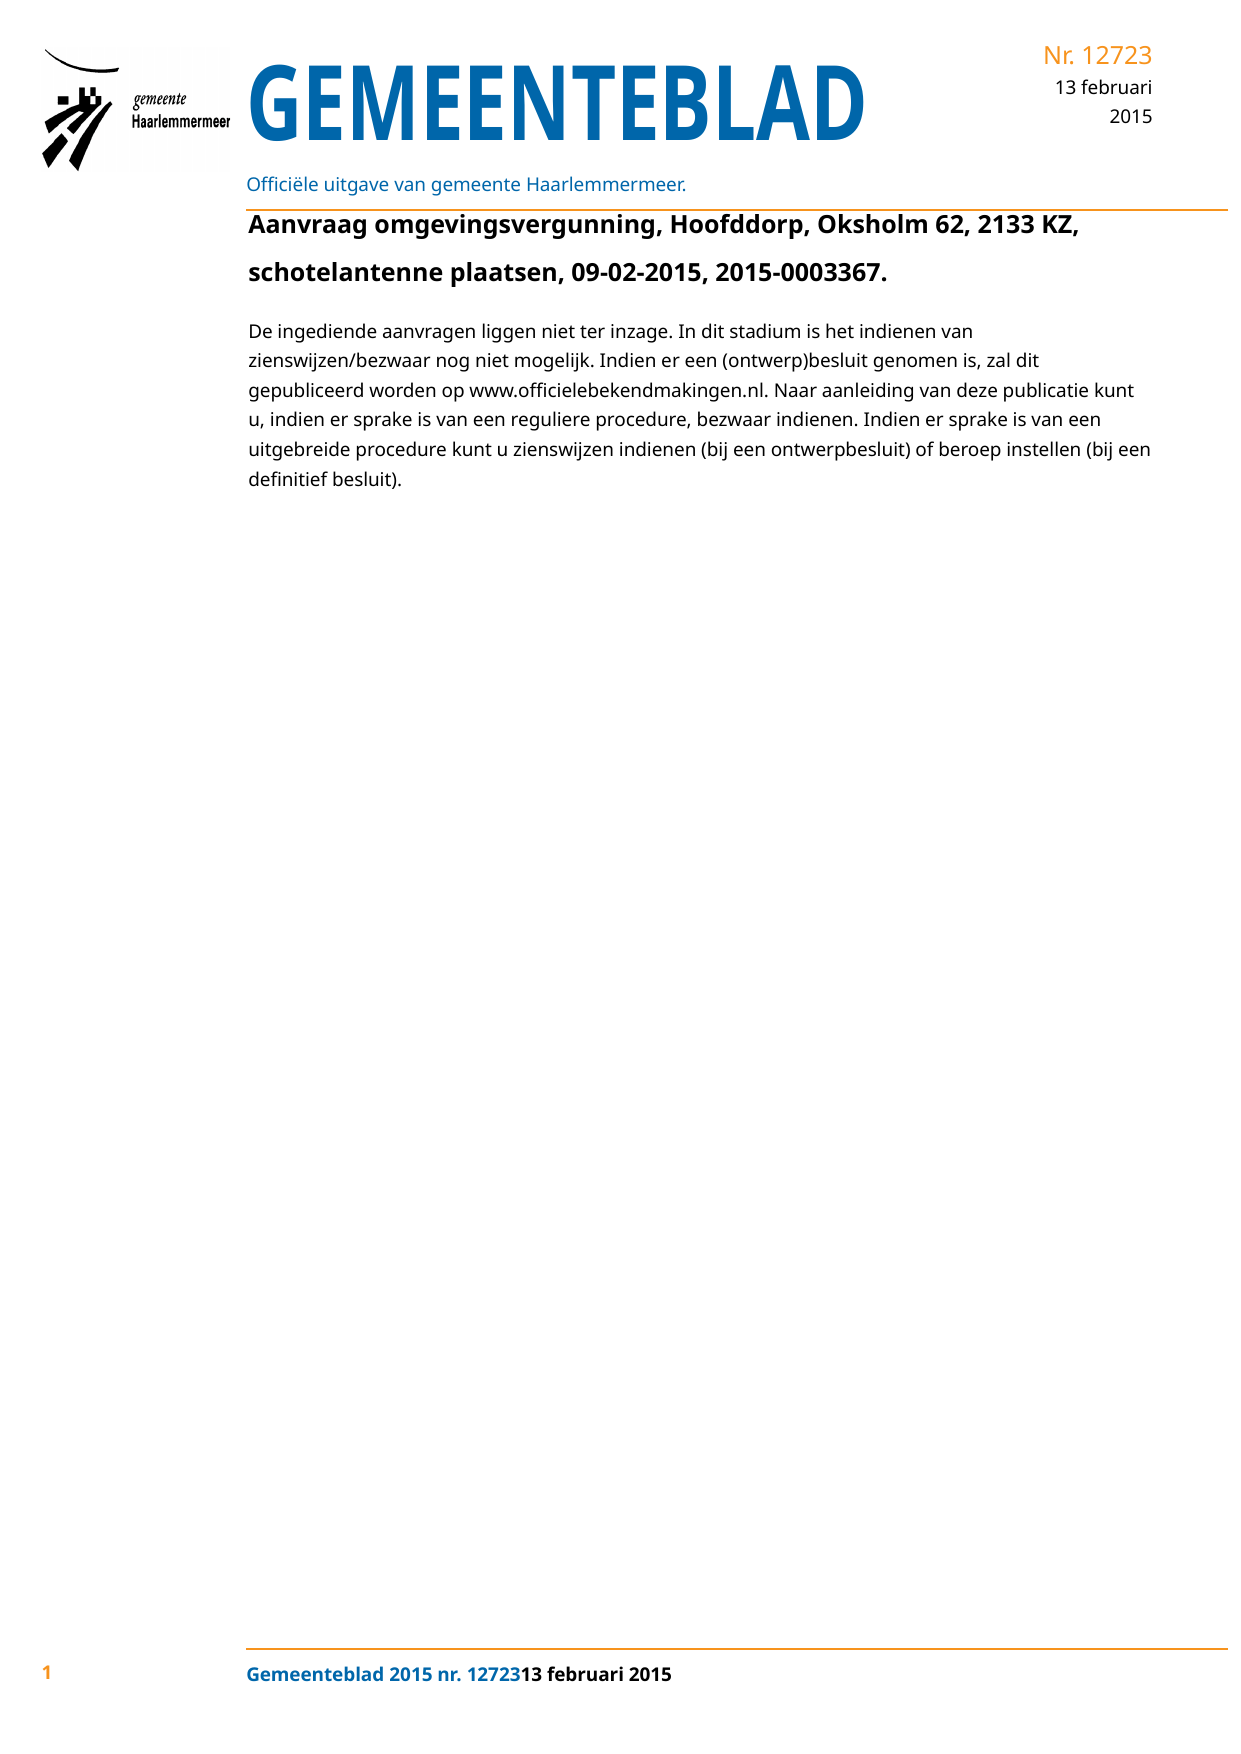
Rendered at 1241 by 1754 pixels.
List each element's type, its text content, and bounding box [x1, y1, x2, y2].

text De ingediende aanvragen liggen niet ter inzage. In dit stadium is het indienen van zienswijzen/bezwaar nog niet mogelijk. Indien er een (ontwerp)besluit genomen is, zal dit gepubliceerd worden op www.officielebekendmakingen.nl. Naar aanleiding van deze publicatie kunt u, indien er sprake is van een reguliere procedure, bezwaar indienen. Indien er sprake is van een uitgebreide procedure kunt u zienswijzen indienen (bij een ontwerpbesluit) of beroep instellen (bij een definitief besluit). [248, 318, 1152, 492]
text Aanvraag omgevingsvergunning, Hoofddorp, Oksholm 62, 2133 KZ, schotelantenne plaatsen, 09-02-2015, 2015-0003367. [248, 211, 1152, 288]
picture [41, 47, 231, 172]
